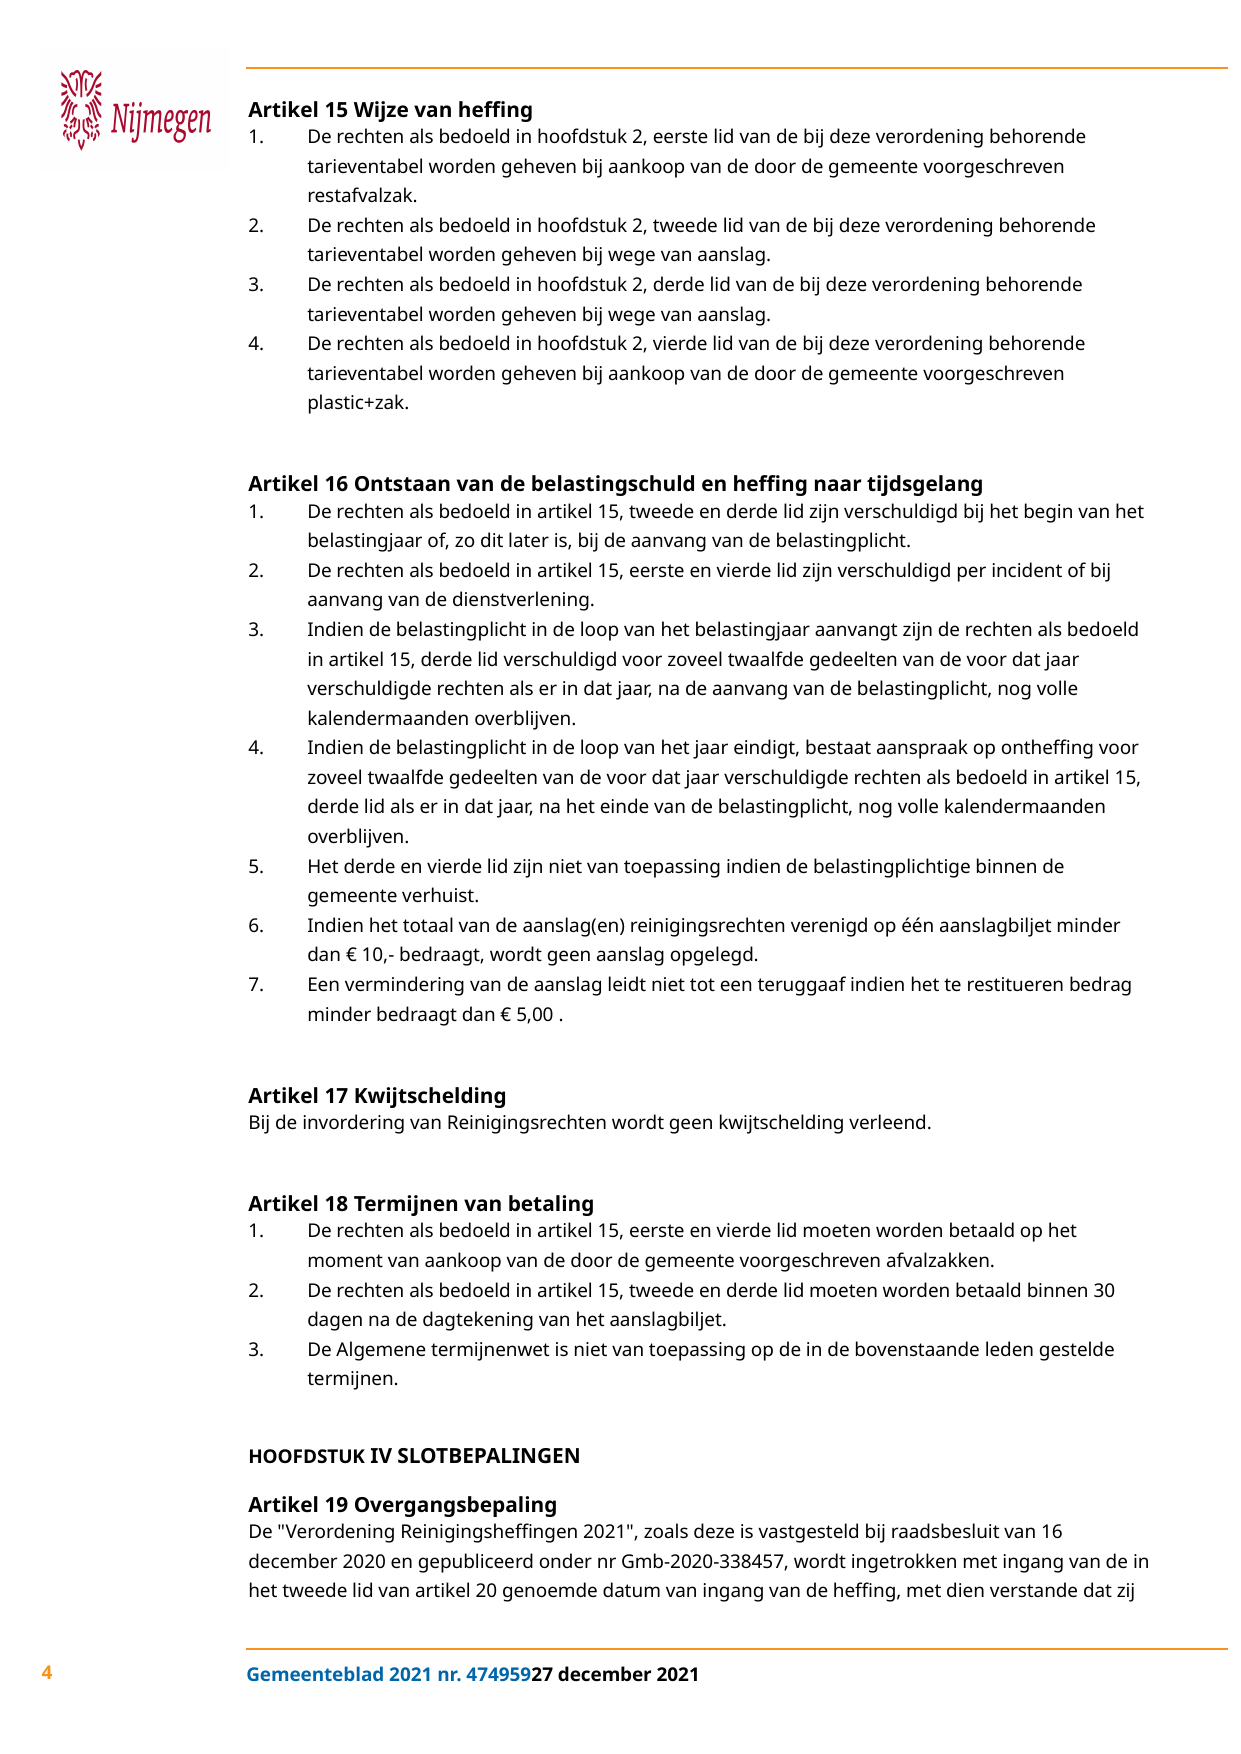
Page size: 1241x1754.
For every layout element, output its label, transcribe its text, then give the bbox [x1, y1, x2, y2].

text Artikel 17 Kwijtschelding [248, 1081, 1152, 1109]
text Artikel 16 Ontstaan van de belastingschuld en heffing naar tijdsgelang [248, 469, 1152, 498]
list De rechten als bedoeld in hoofdstuk 2, tweede lid van de bij deze verordening behorende tarieventabel worden geheven bij wege van aanslag. [248, 212, 1152, 267]
list De rechten als bedoeld in artikel 15, eerste en vierde lid moeten worden betaald op het moment van aankoop van de door de gemeente voorgeschreven afvalzakken. [248, 1218, 1152, 1273]
list Indien het totaal van de aanslag(en) reinigingsrechten verenigd op één aanslagbiljet minder dan € 10,- bedraagt, wordt geen aanslag opgelegd. [248, 912, 1152, 967]
list Een vermindering van de aanslag leidt niet tot een teruggaaf indien het te restitueren bedrag minder bedraagt dan € 5,00 . [248, 971, 1152, 1027]
text HOOFDSTUK IV SLOTBEPALINGEN [248, 1441, 1152, 1469]
list Indien de belastingplicht in de loop van het jaar eindigt, bestaat aanspraak op ontheffing voor zoveel twaalfde gedeelten van de voor dat jaar verschuldigde rechten als bedoeld in artikel 15, derde lid als er in dat jaar, na het einde van de belastingplicht, nog volle kalendermaanden overblijven. [248, 734, 1152, 849]
list Het derde en vierde lid zijn niet van toepassing indien de belastingplichtige binnen de gemeente verhuist. [248, 853, 1152, 908]
text Bij de invordering van Reinigingsrechten wordt geen kwijtschelding verleend. [248, 1109, 1152, 1135]
text De "Verordening Reinigingsheffingen 2021", zoals deze is vastgesteld bij raadsbesluit van 16 december 2020 en gepubliceerd onder nr Gmb-2020-338457, wordt ingetrokken met ingang van de in het tweede lid van artikel 20 genoemde datum van ingang van de heffing, met dien verstande dat zij [248, 1518, 1152, 1603]
list De rechten als bedoeld in artikel 15, tweede en derde lid moeten worden betaald binnen 30 dagen na de dagtekening van het aanslagbiljet. [248, 1277, 1152, 1332]
text Artikel 19 Overgangsbepaling [248, 1490, 1152, 1518]
picture [41, 47, 231, 172]
list De rechten als bedoeld in hoofdstuk 2, derde lid van de bij deze verordening behorende tarieventabel worden geheven bij wege van aanslag. [248, 271, 1152, 326]
list De rechten als bedoeld in artikel 15, tweede en derde lid zijn verschuldigd bij het begin van het belastingjaar of, zo dit later is, bij de aanvang van de belastingplicht. [248, 498, 1152, 553]
list De rechten als bedoeld in artikel 15, eerste en vierde lid zijn verschuldigd per incident of bij aanvang van de dienstverlening. [248, 557, 1152, 612]
text Artikel 18 Termijnen van betaling [248, 1189, 1152, 1218]
list Indien de belastingplicht in de loop van het belastingjaar aanvangt zijn de rechten als bedoeld in artikel 15, derde lid verschuldigd voor zoveel twaalfde gedeelten van de voor dat jaar verschuldigde rechten als er in dat jaar, na de aanvang van de belastingplicht, nog volle kalendermaanden overblijven. [248, 616, 1152, 731]
text Artikel 15 Wijze van heffing [248, 95, 1152, 123]
list De Algemene termijnenwet is niet van toepassing op de in de bovenstaande leden gestelde termijnen. [248, 1336, 1152, 1391]
list De rechten als bedoeld in hoofdstuk 2, eerste lid van de bij deze verordening behorende tarieventabel worden geheven bij aankoop van de door de gemeente voorgeschreven restafvalzak. [248, 123, 1152, 208]
list De rechten als bedoeld in hoofdstuk 2, vierde lid van de bij deze verordening behorende tarieventabel worden geheven bij aankoop van de door de gemeente voorgeschreven plastic+zak. [248, 330, 1152, 415]
